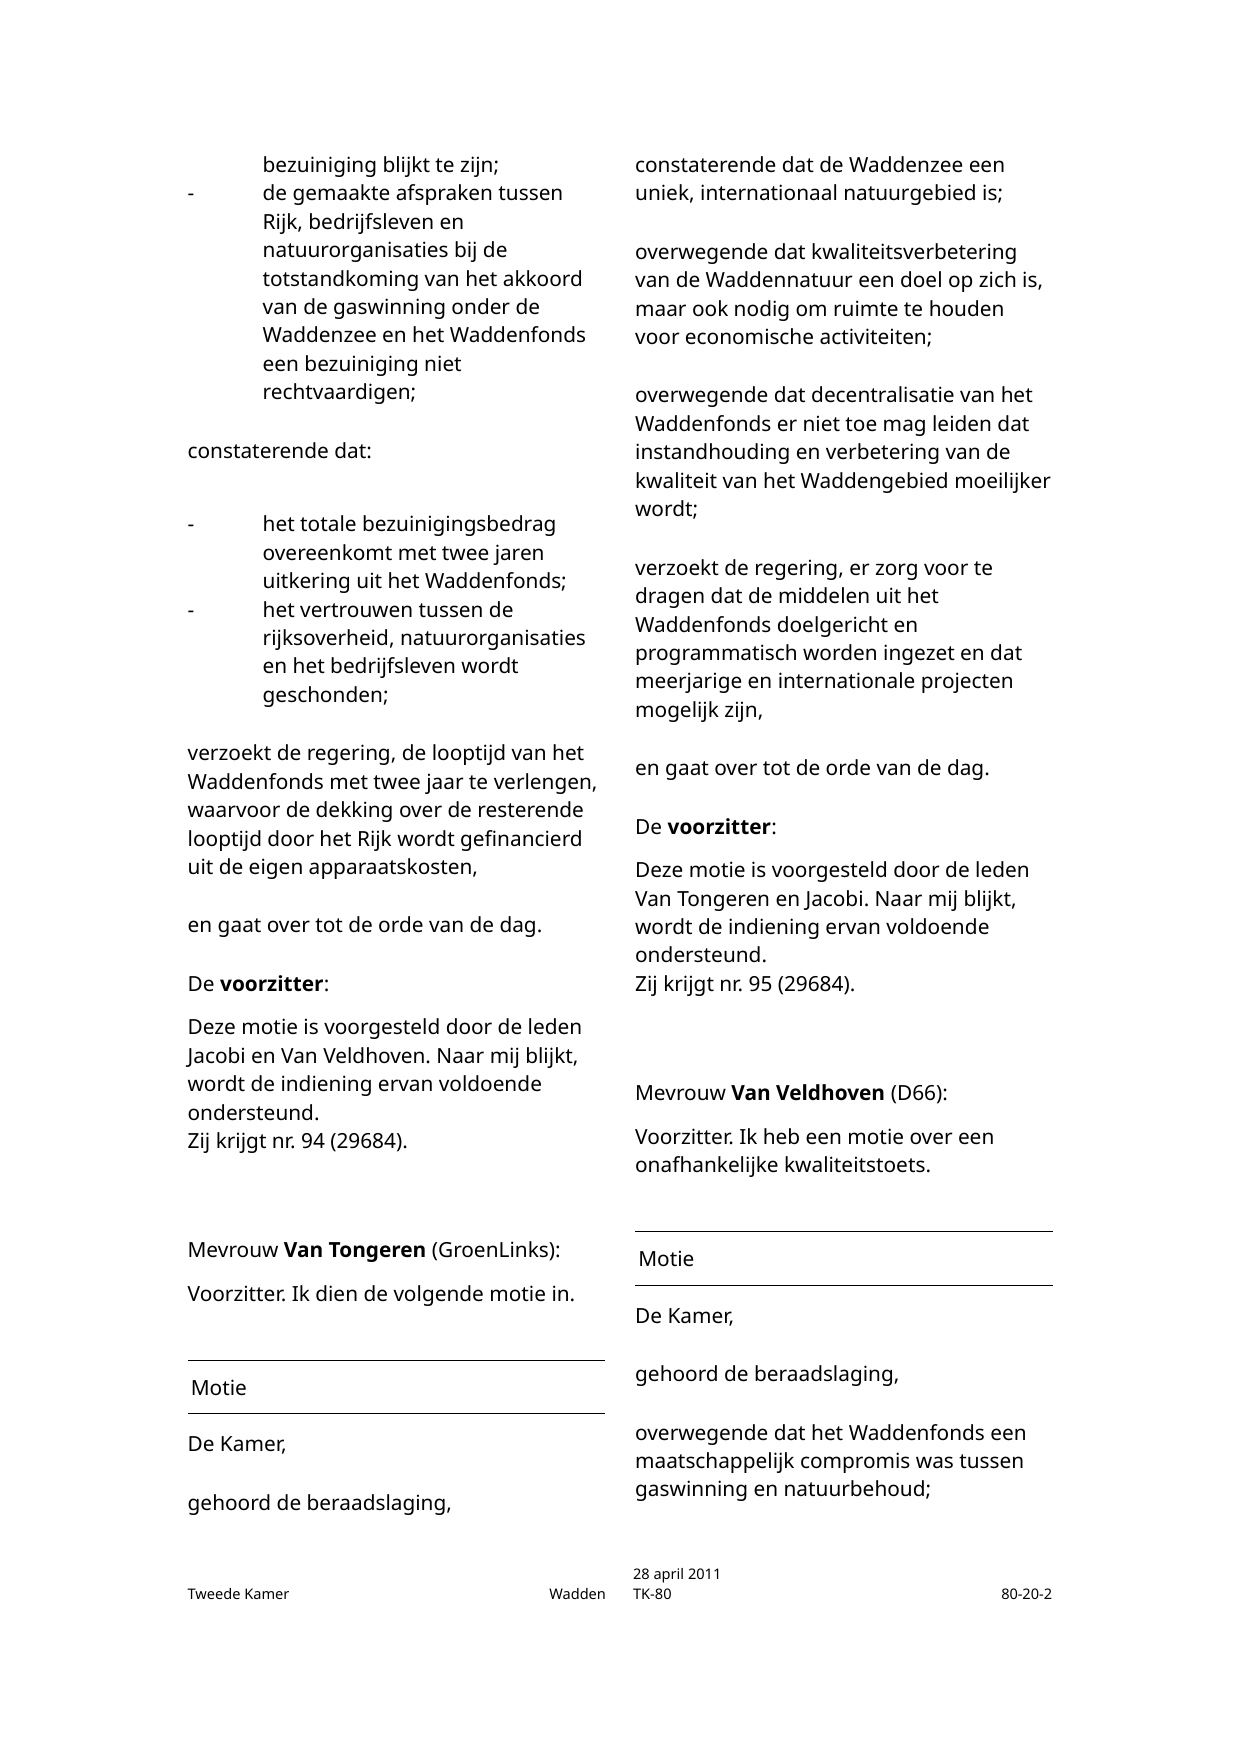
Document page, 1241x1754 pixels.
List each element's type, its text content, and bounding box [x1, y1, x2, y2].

text De Kamer, [635, 1301, 1053, 1329]
text Mevrouw Van Veldhoven (D66): [635, 1078, 1053, 1107]
list bezuiniging blijkt te zijn; [187, 150, 605, 178]
text verzoekt de regering, de looptijd van het Waddenfonds met twee jaar te verlengen, waarvoor de dekking over de resterende looptijd door het Rijk wordt gefinancierd uit de eigen apparaatskosten, [187, 738, 605, 881]
text De voorzitter: [187, 969, 605, 997]
text  [635, 1027, 1053, 1056]
text Mevrouw Van Tongeren (GroenLinks): [187, 1236, 605, 1264]
text verzoekt de regering, er zorg voor te dragen dat de middelen uit het Waddenfonds doelgericht en programmatisch worden ingezet en dat meerjarige en internationale projecten mogelijk zijn, [635, 553, 1053, 723]
text Voorzitter. Ik dien de volgende motie in. [187, 1279, 605, 1307]
text Voorzitter. Ik heb een motie over een onafhankelijke kwaliteitstoets. [635, 1122, 1053, 1179]
text overwegende dat kwaliteitsverbetering van de Waddennatuur een doel op zich is, maar ook nodig om ruimte te houden voor economische activiteiten; [635, 237, 1053, 351]
text constaterende dat: [187, 436, 605, 464]
text De Kamer, [187, 1429, 605, 1458]
text constaterende dat de Waddenzee een uniek, internationaal natuurgebied is; [635, 150, 1053, 207]
text Zij krijgt nr. 95 (29684). [635, 969, 1053, 997]
text overwegende dat decentralisatie van het Waddenfonds er niet toe mag leiden dat instandhouding en verbetering van de kwaliteit van het Waddengebied moeilijker wordt; [635, 381, 1053, 523]
text Deze motie is voorgesteld door de leden Jacobi en Van Veldhoven. Naar mij blijkt, wordt de indiening ervan voldoende ondersteund. [187, 1012, 605, 1126]
list het vertrouwen tussen de rijksoverheid, natuurorganisaties en het bedrijfsleven wordt geschonden; [187, 595, 605, 708]
text en gaat over tot de orde van de dag. [187, 911, 605, 939]
text  [187, 1185, 605, 1213]
list de gemaakte afspraken tussen Rijk, bedrijfsleven en natuurorganisaties bij de totstandkoming van het akkoord van de gaswinning onder de Waddenzee en het Waddenfonds een bezuiniging niet rechtvaardigen; [187, 178, 605, 406]
text Zij krijgt nr. 94 (29684). [187, 1126, 605, 1155]
text Deze motie is voorgesteld door de leden Van Tongeren en Jacobi. Naar mij blijkt, wordt de indiening ervan voldoende ondersteund. [635, 855, 1053, 969]
list het totale bezuinigingsbedrag overeenkomt met twee jaren uitkering uit het Waddenfonds; [187, 509, 605, 595]
text en gaat over tot de orde van de dag. [635, 753, 1053, 782]
text gehoord de beraadslaging, [635, 1359, 1053, 1388]
subtitle Motie [187, 1361, 605, 1414]
text overwegende dat het Waddenfonds een maatschappelijk compromis was tussen gaswinning en natuurbehoud; [635, 1418, 1053, 1503]
text De voorzitter: [635, 812, 1053, 840]
subtitle Motie [635, 1232, 1053, 1285]
text gehoord de beraadslaging, [187, 1488, 605, 1516]
